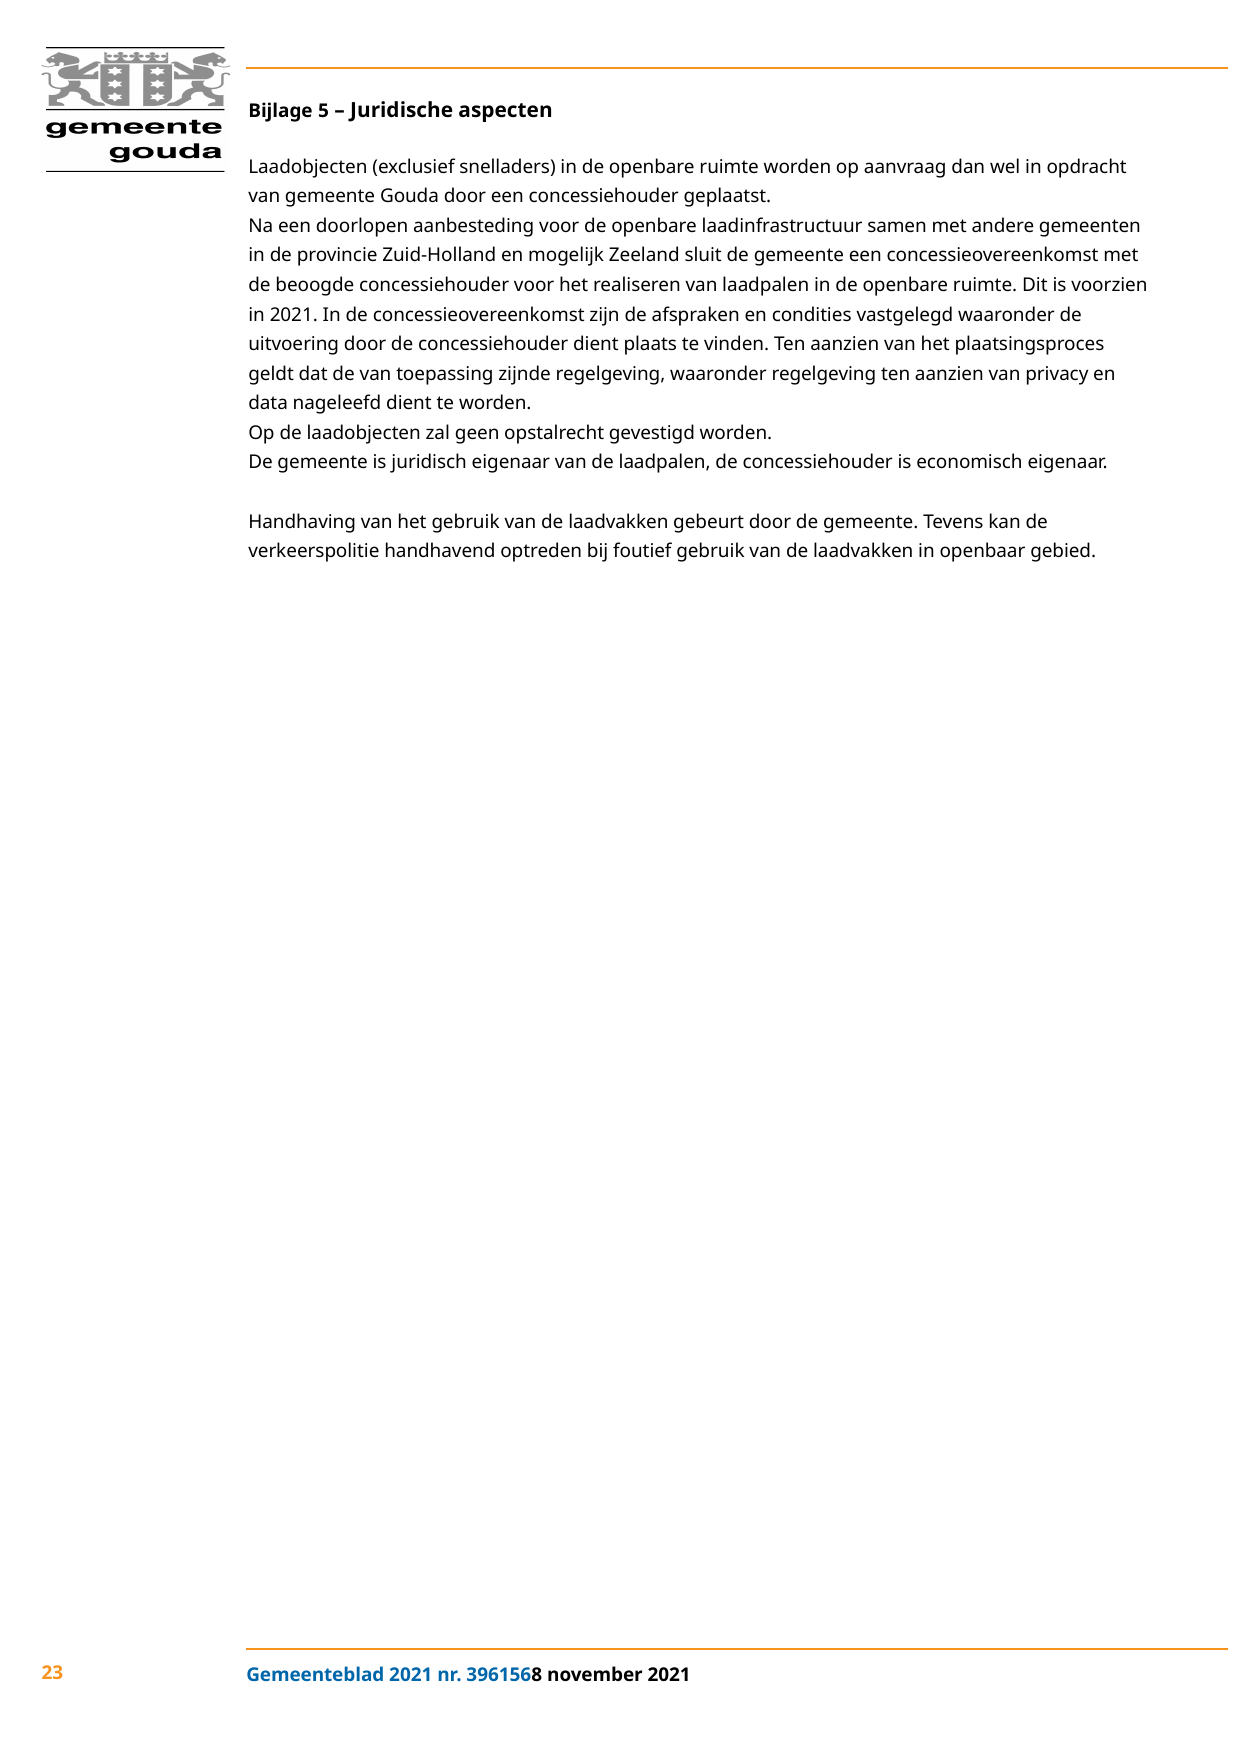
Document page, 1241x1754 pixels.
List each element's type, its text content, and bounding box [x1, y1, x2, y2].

text Bijlage 5 – Juridische aspecten [248, 95, 1152, 123]
text Na een doorlopen aanbesteding voor de openbare laadinfrastructuur samen met andere gemeenten in de provincie Zuid-Holland en mogelijk Zeeland sluit de gemeente een concessieovereenkomst met de beoogde concessiehouder voor het realiseren van laadpalen in de openbare ruimte. Dit is voorzien in 2021. In de concessieovereenkomst zijn de afspraken en condities vastgelegd waaronder de uitvoering door de concessiehouder dient plaats te vinden. Ten aanzien van het plaatsingsproces geldt dat de van toepassing zijnde regelgeving, waaronder regelgeving ten aanzien van privacy en data nageleefd dient te worden. [248, 212, 1152, 415]
text Op de laadobjecten zal geen opstalrecht gevestigd worden. [248, 419, 1152, 445]
text Handhaving van het gebruik van de laadvakken gebeurt door de gemeente. Tevens kan de verkeerspolitie handhavend optreden bij foutief gebruik van de laadvakken in openbaar gebied. [248, 508, 1152, 563]
picture [41, 47, 231, 172]
text De gemeente is juridisch eigenaar van de laadpalen, de concessiehouder is economisch eigenaar. [248, 449, 1152, 474]
text Laadobjecten (exclusief snelladers) in de openbare ruimte worden op aanvraag dan wel in opdracht van gemeente Gouda door een concessiehouder geplaatst. [248, 153, 1152, 208]
